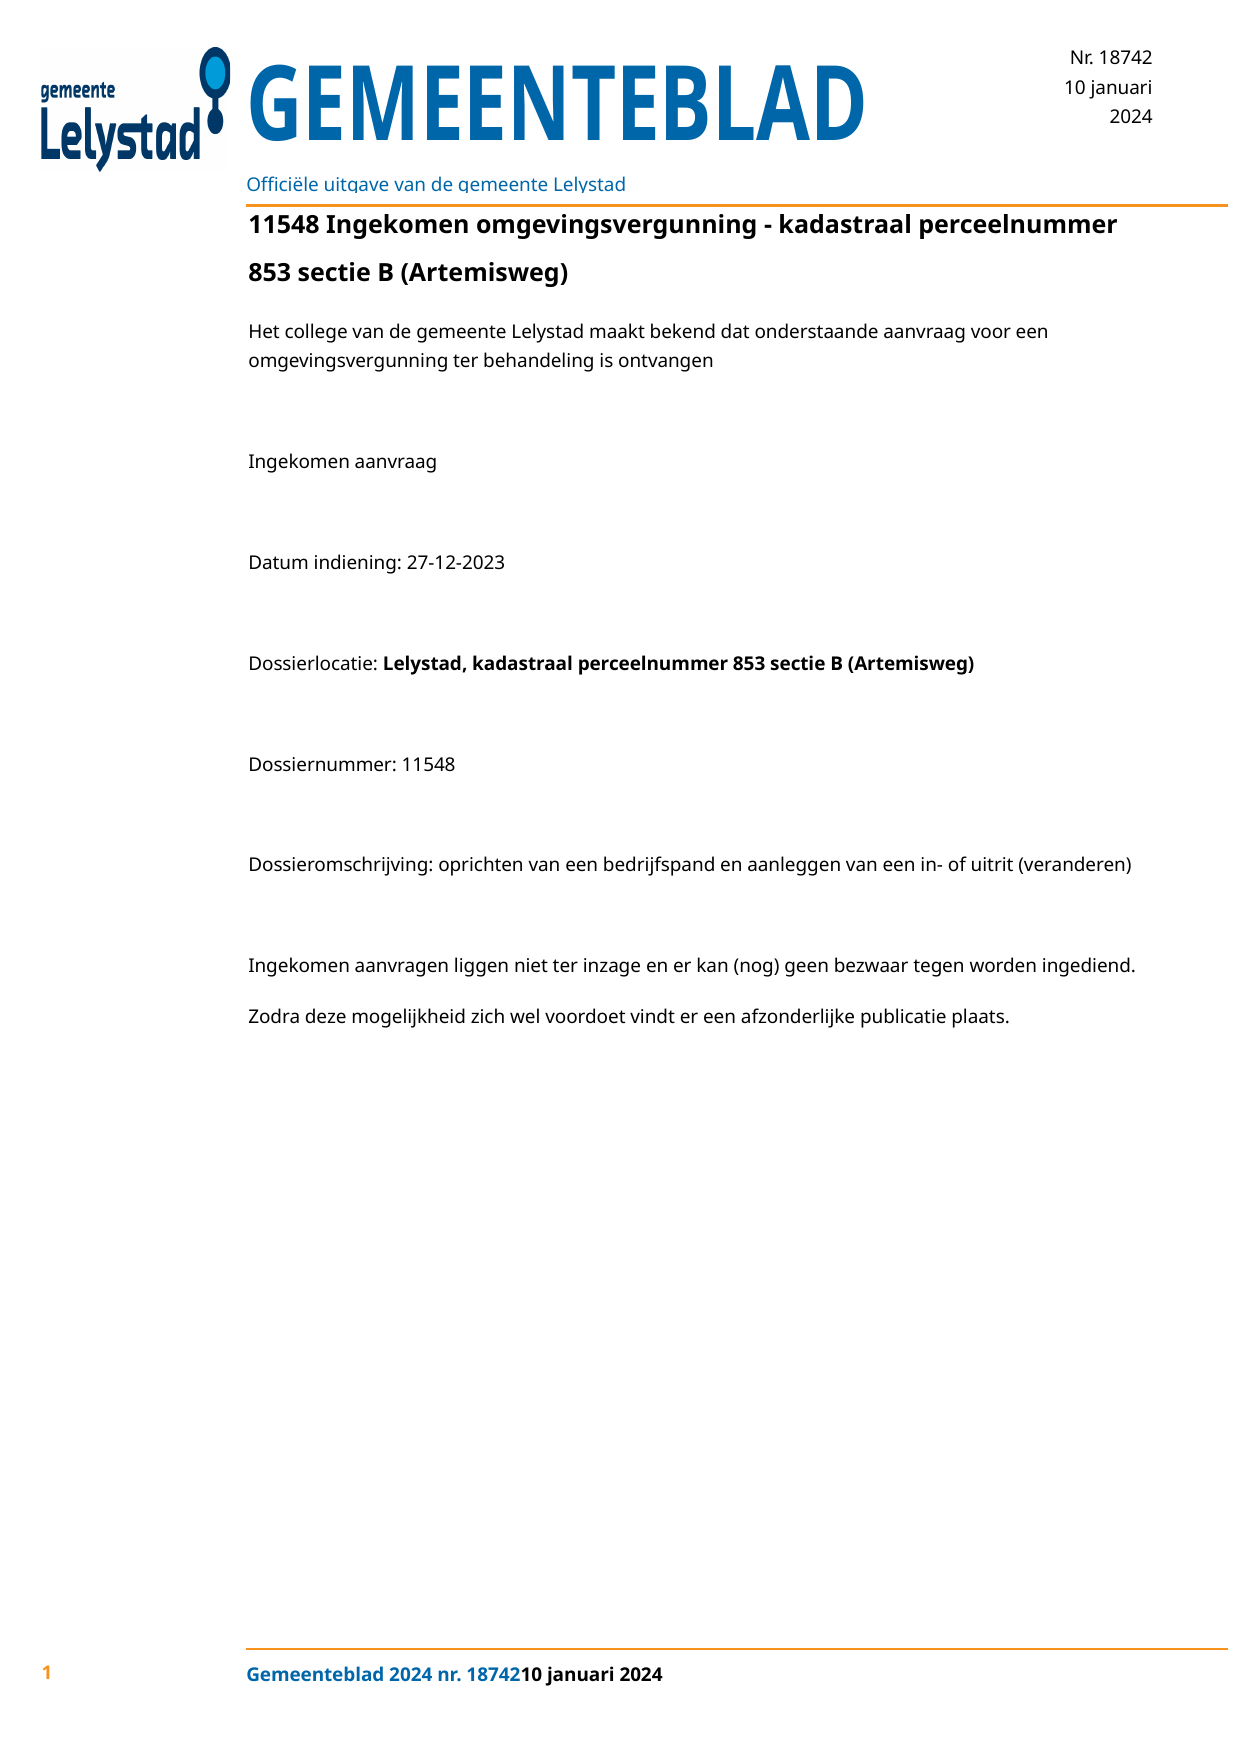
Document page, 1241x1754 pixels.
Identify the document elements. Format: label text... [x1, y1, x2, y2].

text Ingekomen aanvraag [248, 448, 1152, 474]
picture [41, 47, 231, 172]
text Dossieromschrijving: oprichten van een bedrijfspand en aanleggen van een in- of uitrit (veranderen) [248, 852, 1152, 877]
text Zodra deze mogelijkheid zich wel voordoet vindt er een afzonderlijke publicatie plaats. [248, 1003, 1152, 1029]
text 11548 Ingekomen omgevingsvergunning - kadastraal perceelnummer 853 sectie B (Artemisweg) [248, 207, 1152, 288]
text Dossiernummer: 11548 [248, 751, 1152, 777]
text Dossierlocatie: Lelystad, kadastraal perceelnummer 853 sectie B (Artemisweg) [248, 650, 1152, 676]
text Ingekomen aanvragen liggen niet ter inzage en er kan (nog) geen bezwaar tegen worden ingediend. [248, 952, 1152, 978]
text Datum indiening: 27-12-2023 [248, 549, 1152, 575]
text Het college van de gemeente Lelystad maakt bekend dat onderstaande aanvraag voor een omgevingsvergunning ter behandeling is ontvangen [248, 318, 1152, 373]
